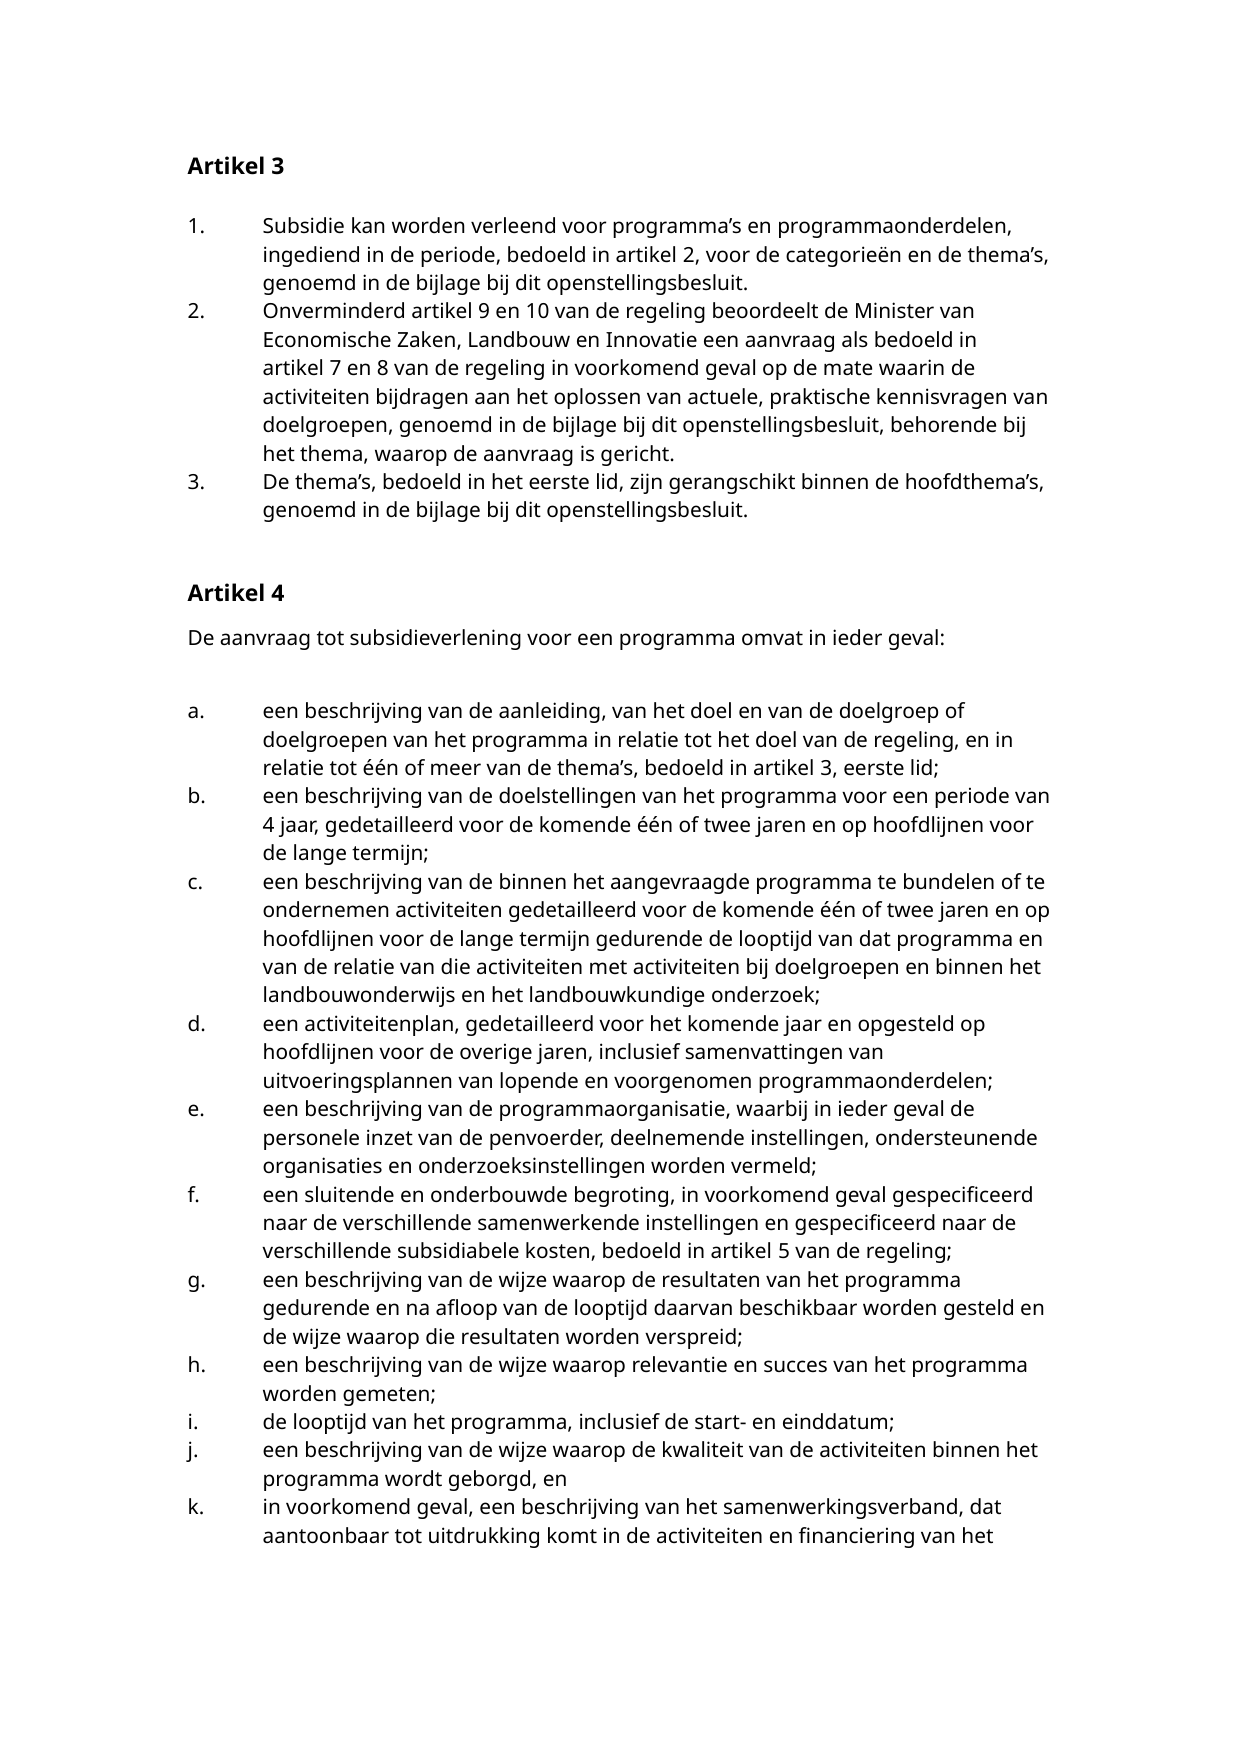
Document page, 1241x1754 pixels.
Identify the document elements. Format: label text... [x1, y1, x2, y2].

list in voorkomend geval, een beschrijving van het samenwerkingsverband, dat aantoonbaar tot uitdrukking komt in de activiteiten en financiering van het [187, 1492, 1053, 1549]
subtitle Artikel 3 [187, 150, 1053, 181]
list een sluitende en onderbouwde begroting, in voorkomend geval gespecificeerd naar de verschillende samenwerkende instellingen en gespecificeerd naar de verschillende subsidiabele kosten, bedoeld in artikel 5 van de regeling; [187, 1180, 1053, 1265]
list een beschrijving van de wijze waarop de resultaten van het programma gedurende en na afloop van de looptijd daarvan beschikbaar worden gesteld en de wijze waarop die resultaten worden verspreid; [187, 1265, 1053, 1350]
text De aanvraag tot subsidieverlening voor een programma omvat in ieder geval: [187, 623, 1053, 651]
list een beschrijving van de aanleiding, van het doel en van de doelgroep of doelgroepen van het programma in relatie tot het doel van de regeling, en in relatie tot één of meer van de thema’s, bedoeld in artikel 3, eerste lid; [187, 696, 1053, 782]
list een beschrijving van de programmaorganisatie, waarbij in ieder geval de personele inzet van de penvoerder, deelnemende instellingen, ondersteunende organisaties en onderzoeksinstellingen worden vermeld; [187, 1094, 1053, 1180]
list een activiteitenplan, gedetailleerd voor het komende jaar en opgesteld op hoofdlijnen voor de overige jaren, inclusief samenvattingen van uitvoeringsplannen van lopende en voorgenomen programmaonderdelen; [187, 1009, 1053, 1094]
list Onverminderd artikel 9 en 10 van de regeling beoordeelt de Minister van Economische Zaken, Landbouw en Innovatie een aanvraag als bedoeld in artikel 7 en 8 van de regeling in voorkomend geval op de mate waarin de activiteiten bijdragen aan het oplossen van actuele, praktische kennisvragen van doelgroepen, genoemd in de bijlage bij dit openstellingsbesluit, behorende bij het thema, waarop de aanvraag is gericht. [187, 297, 1053, 467]
subtitle Artikel 4 [187, 577, 1053, 608]
list een beschrijving van de binnen het aangevraagde programma te bundelen of te ondernemen activiteiten gedetailleerd voor de komende één of twee jaren en op hoofdlijnen voor de lange termijn gedurende de looptijd van dat programma en van de relatie van die activiteiten met activiteiten bij doelgroepen en binnen het landbouwonderwijs en het landbouwkundige onderzoek; [187, 867, 1053, 1009]
list een beschrijving van de wijze waarop relevantie en succes van het programma worden gemeten; [187, 1350, 1053, 1407]
list Subsidie kan worden verleend voor programma’s en programmaonderdelen, ingediend in de periode, bedoeld in artikel 2, voor de categorieën en de thema’s, genoemd in de bijlage bij dit openstellingsbesluit. [187, 211, 1053, 297]
list een beschrijving van de doelstellingen van het programma voor een periode van 4 jaar, gedetailleerd voor de komende één of twee jaren en op hoofdlijnen voor de lange termijn; [187, 782, 1053, 867]
list De thema’s, bedoeld in het eerste lid, zijn gerangschikt binnen de hoofdthema’s, genoemd in de bijlage bij dit openstellingsbesluit. [187, 467, 1053, 524]
list de looptijd van het programma, inclusief de start- en einddatum; [187, 1407, 1053, 1436]
list een beschrijving van de wijze waarop de kwaliteit van de activiteiten binnen het programma wordt geborgd, en [187, 1436, 1053, 1492]
